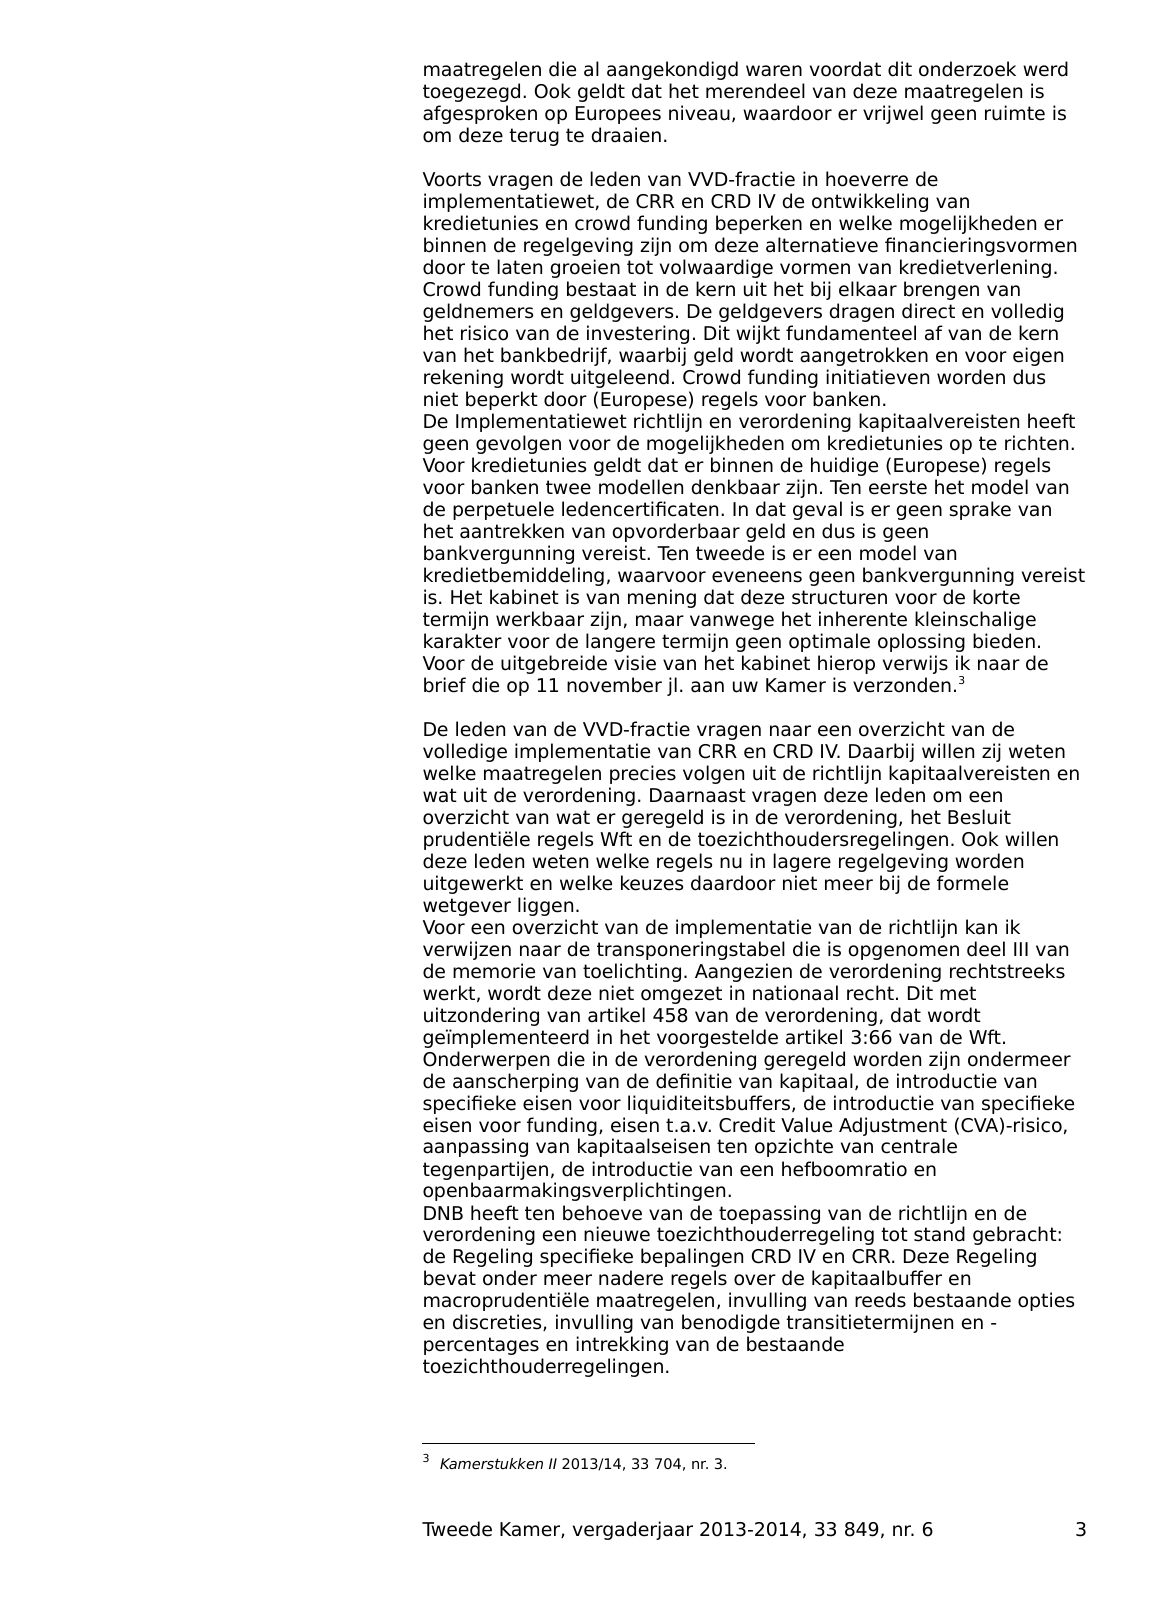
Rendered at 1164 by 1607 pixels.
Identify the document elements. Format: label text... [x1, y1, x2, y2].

text DNB heeft ten behoeve van de toepassing van de richtlijn en de verordening een nieuwe toezichthouderregeling tot stand gebracht: de Regeling specifieke bepalingen CRD IV en CRR. Deze Regeling bevat onder meer nadere regels over de kapitaalbuffer en macroprudentiële maatregelen, invulling van reeds bestaande opties en discreties, invulling van benodigde transitietermijnen en -percentages en intrekking van de bestaande toezichthouderregelingen. [422, 1202, 1087, 1378]
text Kamerstukken II 2013/14, 33 704, nr. 3. [422, 1452, 1087, 1474]
text Crowd funding bestaat in de kern uit het bij elkaar brengen van geldnemers en geldgevers. De geldgevers dragen direct en volledig het risico van de investering. Dit wijkt fundamenteel af van de kern van het bankbedrijf, waarbij geld wordt aangetrokken en voor eigen rekening wordt uitgeleend. Crowd funding initiatieven worden dus niet beperkt door (Europese) regels voor banken. [422, 279, 1087, 411]
text Voor een overzicht van de implementatie van de richtlijn kan ik verwijzen naar de transponeringstabel die is opgenomen deel III van de memorie van toelichting. Aangezien de verordening rechtstreeks werkt, wordt deze niet omgezet in nationaal recht. Dit met uitzondering van artikel 458 van de verordening, dat wordt geïmplementeerd in het voorgestelde artikel 3:66 van de Wft. Onderwerpen die in de verordening geregeld worden zijn ondermeer de aanscherping van de definitie van kapitaal, de introductie van specifieke eisen voor liquiditeitsbuffers, de introductie van specifieke eisen voor funding, eisen t.a.v. Credit Value Adjustment (CVA)-risico, aanpassing van kapitaalseisen ten opzichte van centrale tegenpartijen, de introductie van een hefboomratio en openbaarmakingsverplichtingen. [422, 917, 1087, 1202]
text maatregelen die al aangekondigd waren voordat dit onderzoek werd toegezegd. Ook geldt dat het merendeel van deze maatregelen is afgesproken op Europees niveau, waardoor er vrijwel geen ruimte is om deze terug te draaien. [422, 59, 1087, 147]
text De leden van de VVD-fractie vragen naar een overzicht van de volledige implementatie van CRR en CRD IV. Daarbij willen zij weten welke maatregelen precies volgen uit de richtlijn kapitaalvereisten en wat uit de verordening. Daarnaast vragen deze leden om een overzicht van wat er geregeld is in de verordening, het Besluit prudentiële regels Wft en de toezichthoudersregelingen. Ook willen deze leden weten welke regels nu in lagere regelgeving worden uitgewerkt en welke keuzes daardoor niet meer bij de formele wetgever liggen. [422, 719, 1087, 917]
text De Implementatiewet richtlijn en verordening kapitaalvereisten heeft geen gevolgen voor de mogelijkheden om kredietunies op te richten. Voor kredietunies geldt dat er binnen de huidige (Europese) regels voor banken twee modellen denkbaar zijn. Ten eerste het model van de perpetuele ledencertificaten. In dat geval is er geen sprake van het aantrekken van opvorderbaar geld en dus is geen bankvergunning vereist. Ten tweede is er een model van kredietbemiddeling, waarvoor eveneens geen bankvergunning vereist is. Het kabinet is van mening dat deze structuren voor de korte termijn werkbaar zijn, maar vanwege het inherente kleinschalige karakter voor de langere termijn geen optimale oplossing bieden. Voor de uitgebreide visie van het kabinet hierop verwijs ik naar de brief die op 11 november jl. aan uw Kamer is verzonden. [422, 411, 1087, 697]
text Voorts vragen de leden van VVD-fractie in hoeverre de implementatiewet, de CRR en CRD IV de ontwikkeling van kredietunies en crowd funding beperken en welke mogelijkheden er binnen de regelgeving zijn om deze alternatieve financieringsvormen door te laten groeien tot volwaardige vormen van kredietverlening. [422, 169, 1087, 279]
